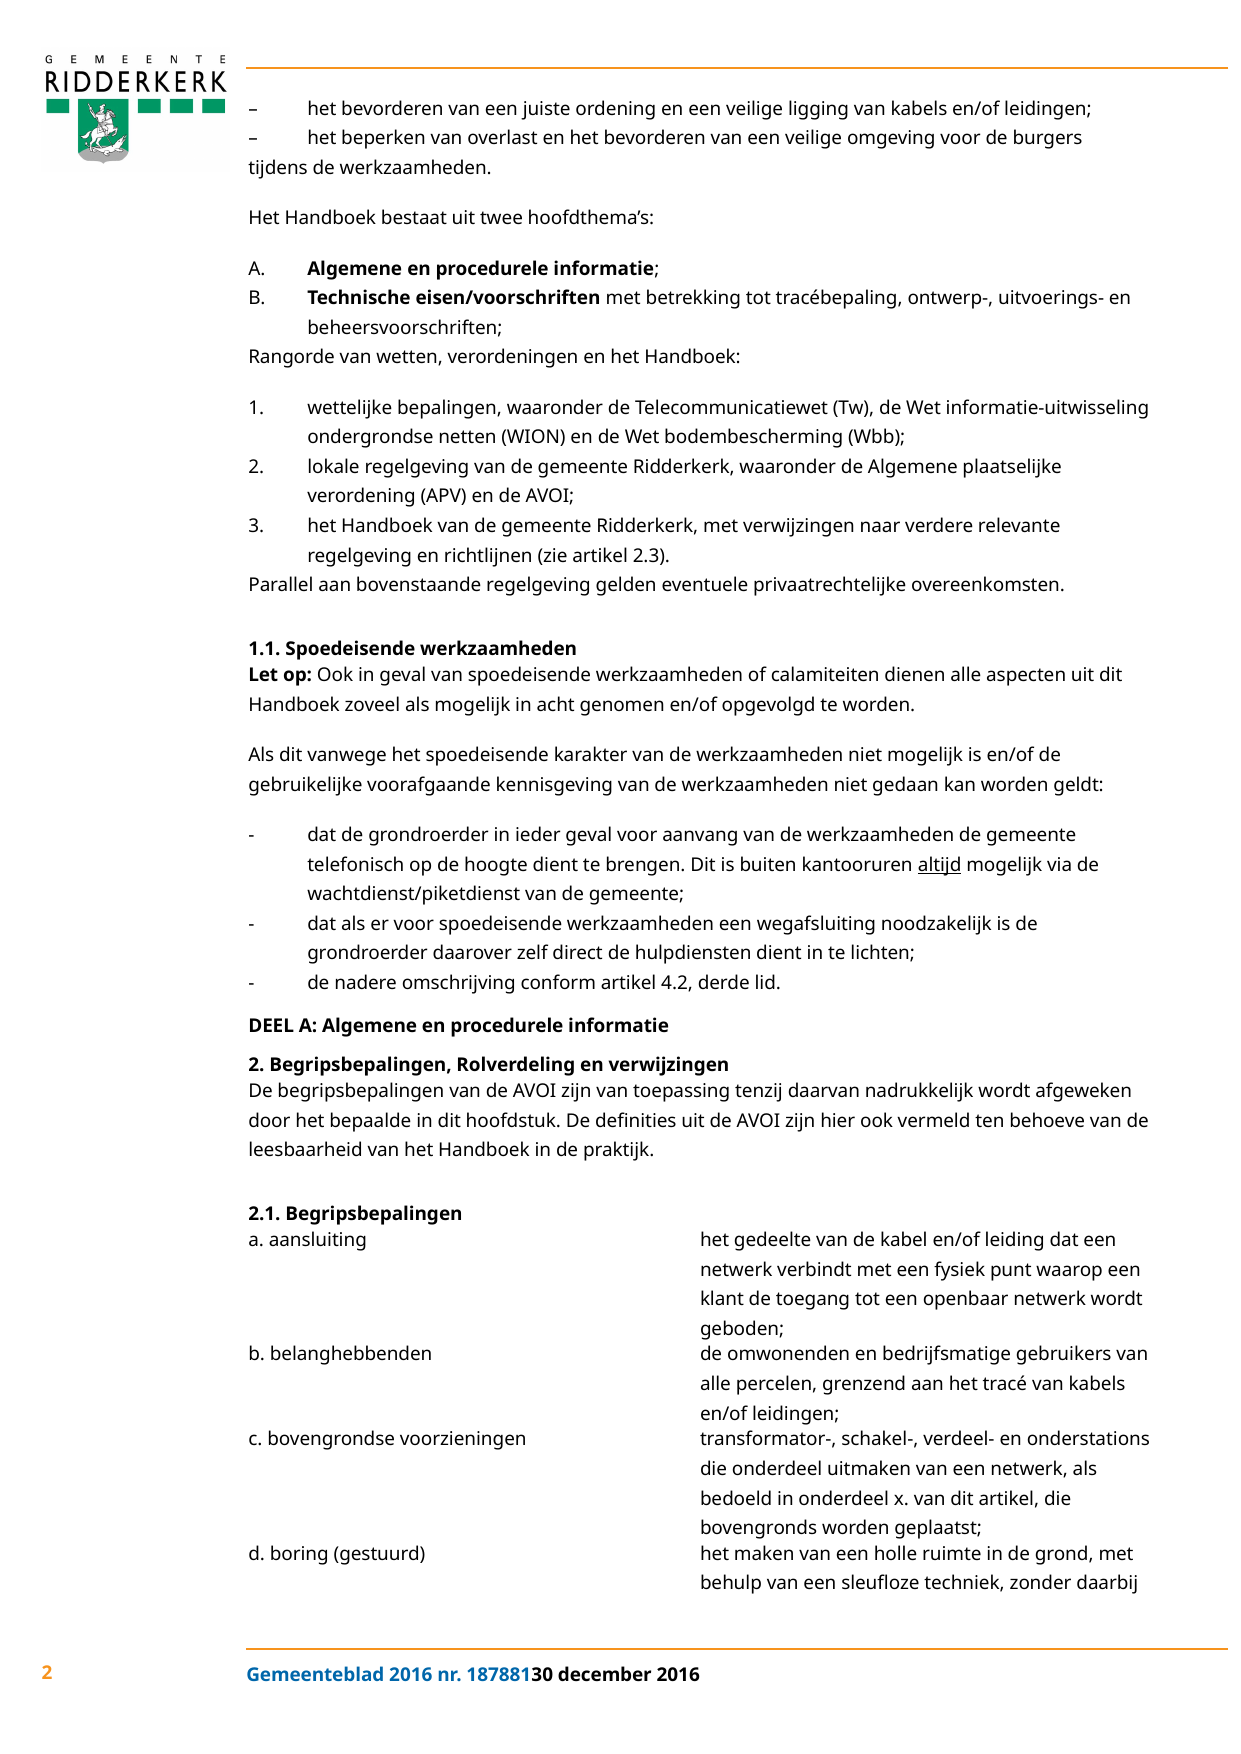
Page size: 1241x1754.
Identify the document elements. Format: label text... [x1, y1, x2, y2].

table_cell d. boring (gestuurd) [248, 1540, 700, 1595]
text Rangorde van wetten, verordeningen en het Handboek: [248, 343, 1152, 369]
text DEEL A: Algemene en procedurele informatie [248, 1012, 1152, 1038]
list Technische eisen/voorschriften met betrekking tot tracébepaling, ontwerp-, uitvoerings- en beheersvoorschriften; [248, 284, 1152, 340]
list dat als er voor spoedeisende werkzaamheden een wegafsluiting noodzakelijk is de grondroerder daarover zelf direct de hulpdiensten dient in te lichten; [248, 910, 1152, 965]
picture [41, 47, 231, 172]
text 2.1. Begripsbepalingen [248, 1200, 1152, 1226]
text Het Handboek bestaat uit twee hoofdthema’s: [248, 204, 1152, 230]
list lokale regelgeving van de gemeente Ridderkerk, waaronder de Algemene plaatselijke verordening (APV) en de AVOI; [248, 453, 1152, 508]
text tijdens de werkzaamheden. [248, 154, 1152, 180]
text Parallel aan bovenstaande regelgeving gelden eventuele privaatrechtelijke overeenkomsten. [248, 571, 1152, 597]
list het bevorderen van een juiste ordening en een veilige ligging van kabels en/of leidingen; [248, 95, 1152, 121]
table_cell het maken van een holle ruimte in de grond, met behulp van een sleufloze techniek, zonder daarbij [700, 1540, 1152, 1595]
table_cell transformator-, schakel-, verdeel- en onderstations die onderdeel uitmaken van een netwerk, als bedoeld in onderdeel x. van dit artikel, die bovengronds worden geplaatst; [700, 1426, 1152, 1540]
table_cell de omwonenden en bedrijfsmatige gebruikers van alle percelen, grenzend aan het tracé van kabels en/of leidingen; [700, 1341, 1152, 1426]
text Let op: Ook in geval van spoedeisende werkzaamheden of calamiteiten dienen alle aspecten uit dit Handboek zoveel als mogelijk in acht genomen en/of opgevolgd te worden. [248, 661, 1152, 716]
text Als dit vanwege het spoedeisende karakter van de werkzaamheden niet mogelijk is en/of de gebruikelijke voorafgaande kennisgeving van de werkzaamheden niet gedaan kan worden geldt: [248, 741, 1152, 796]
list het beperken van overlast en het bevorderen van een veilige omgeving voor de burgers [248, 124, 1152, 150]
text 1.1. Spoedeisende werkzaamheden [248, 635, 1152, 661]
table_cell c. bovengrondse voorzieningen [248, 1426, 700, 1540]
table_header het gedeelte van de kabel en/of leiding dat een netwerk verbindt met een fysiek punt waarop een klant de toegang tot een openbaar netwerk wordt geboden; [700, 1226, 1152, 1341]
list dat de grondroerder in ieder geval voor aanvang van de werkzaamheden de gemeente telefonisch op de hoogte dient te brengen. Dit is buiten kantooruren altijd mogelijk via de wachtdienst/piketdienst van de gemeente; [248, 821, 1152, 906]
text 2. Begripsbepalingen, Rolverdeling en verwijzingen [248, 1051, 1152, 1077]
list Algemene en procedurele informatie; [248, 255, 1152, 281]
list de nadere omschrijving conform artikel 4.2, derde lid. [248, 969, 1152, 995]
list het Handboek van de gemeente Ridderkerk, met verwijzingen naar verdere relevante regelgeving en richtlijnen (zie artikel 2.3). [248, 512, 1152, 568]
list wettelijke bepalingen, waaronder de Telecommunicatiewet (Tw), de Wet informatie-uitwisseling ondergrondse netten (WION) en de Wet bodembescherming (Wbb); [248, 394, 1152, 449]
table_cell b. belanghebbenden [248, 1341, 700, 1426]
text De begripsbepalingen van de AVOI zijn van toepassing tenzij daarvan nadrukkelijk wordt afgeweken door het bepaalde in dit hoofdstuk. De definities uit de AVOI zijn hier ook vermeld ten behoeve van de leesbaarheid van het Handboek in de praktijk. [248, 1077, 1152, 1162]
table_header a. aansluiting [248, 1226, 700, 1341]
